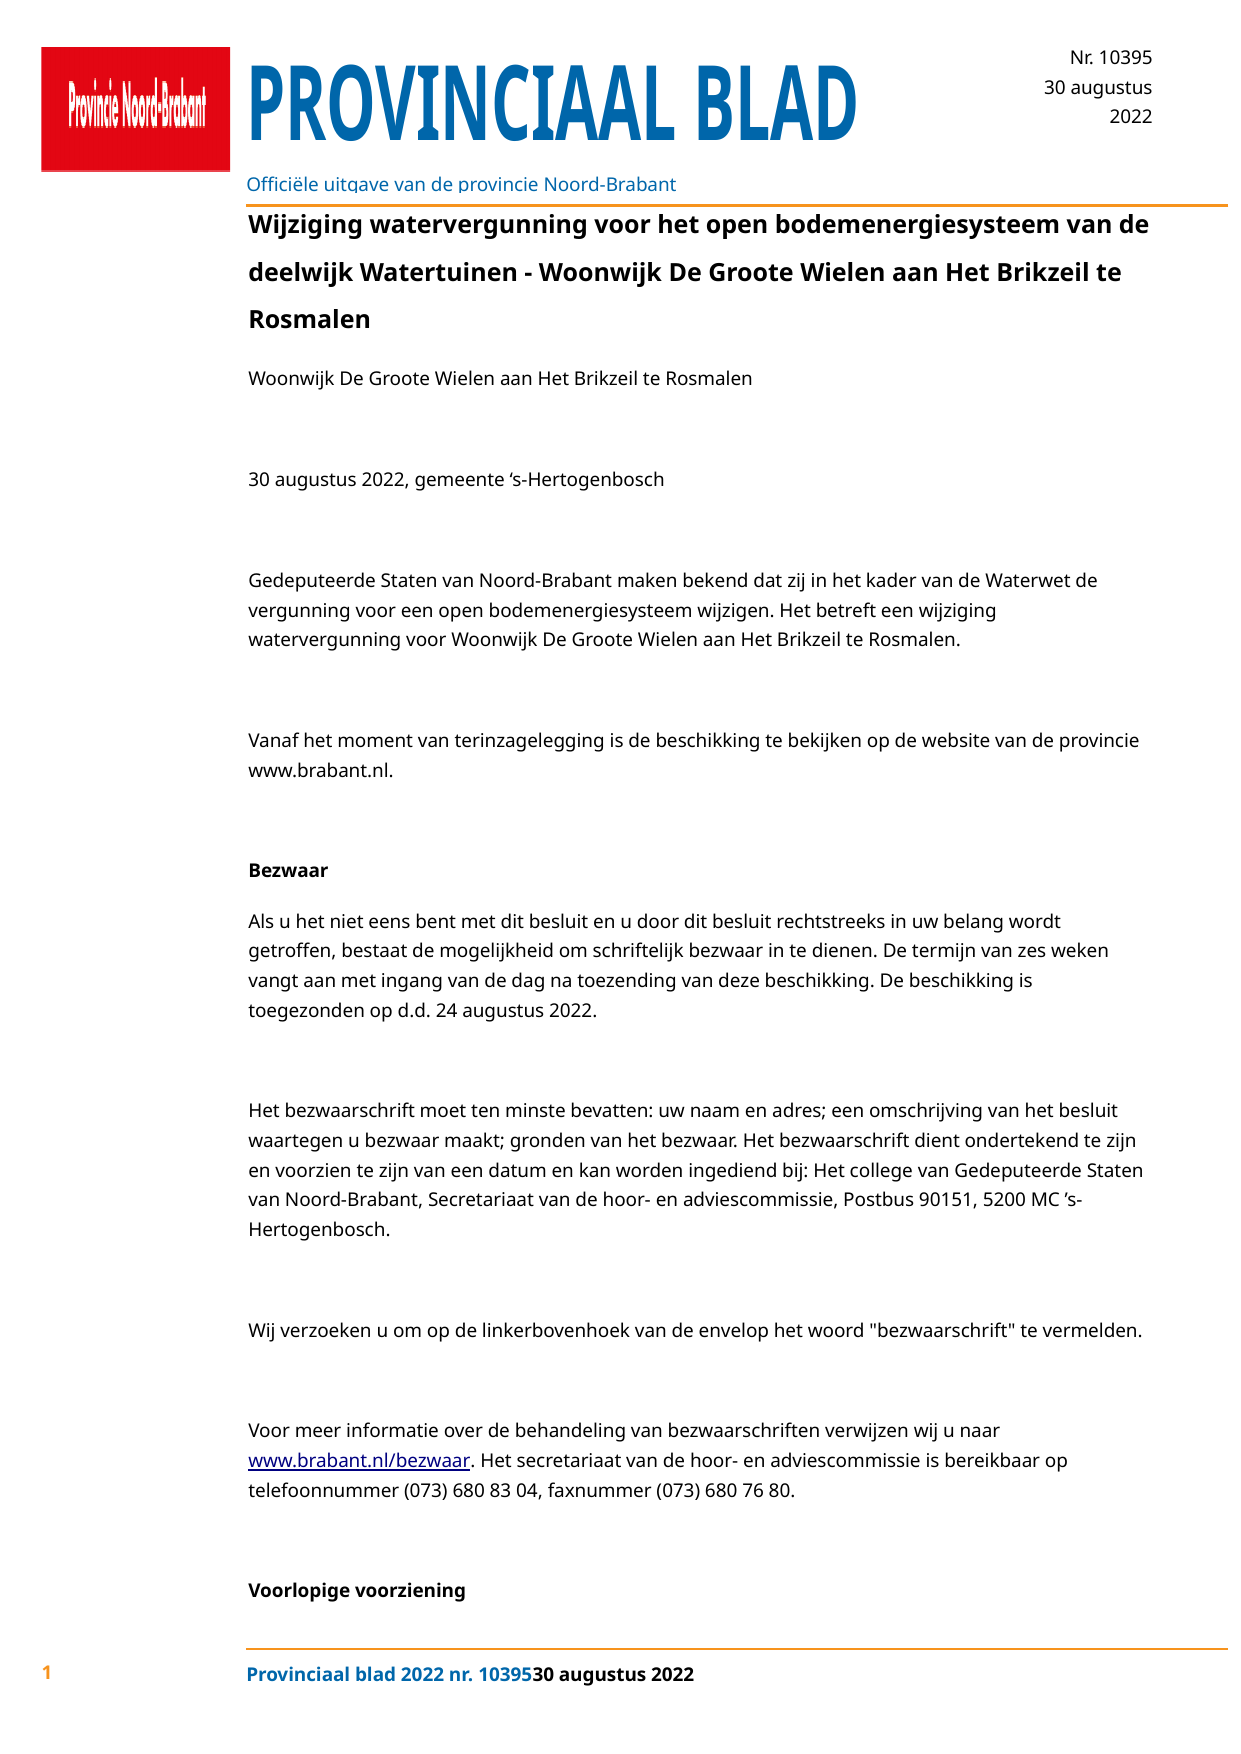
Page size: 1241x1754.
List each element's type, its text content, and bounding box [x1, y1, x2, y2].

text Vanaf het moment van terinzagelegging is de beschikking te bekijken op de website van de provincie www.brabant.nl. [248, 727, 1152, 782]
text Voorlopige voorziening [248, 1578, 1152, 1603]
text Het bezwaarschrift moet ten minste bevatten: uw naam en adres; een omschrijving van het besluit waartegen u bezwaar maakt; gronden van het bezwaar. Het bezwaarschrift dient ondertekend te zijn en voorzien te zijn van een datum en kan worden ingediend bij: Het college van Gedeputeerde Staten van Noord-Brabant, Secretariaat van de hoor- en adviescommissie, Postbus 90151, 5200 MC ’s-Hertogenbosch. [248, 1098, 1152, 1242]
text Voor meer informatie over de behandeling van bezwaarschriften verwijzen wij u naar www.brabant.nl/bezwaar. Het secretariaat van de hoor- en adviescommissie is bereikbaar op telefoonnummer (073) 680 83 04, faxnummer (073) 680 76 80. [248, 1418, 1152, 1502]
text 30 augustus 2022, gemeente ‘s-Hertogenbosch [248, 466, 1152, 492]
text Als u het niet eens bent met dit besluit en u door dit besluit rechtstreeks in uw belang wordt getroffen, bestaat de mogelijkheid om schriftelijk bezwaar in te dienen. De termijn van zes weken vangt aan met ingang van de dag na toezending van deze beschikking. De beschikking is toegezonden op d.d. 24 augustus 2022. [248, 908, 1152, 1022]
text Bezwaar [248, 858, 1152, 883]
text Wij verzoeken u om op de linkerbovenhoek van de envelop het woord "bezwaarschrift" te vermelden. [248, 1317, 1152, 1342]
text Woonwijk De Groote Wielen aan Het Brikzeil te Rosmalen [248, 366, 1152, 391]
picture [41, 47, 231, 172]
text Wijziging watervergunning voor het open bodemenergiesysteem van de deelwijk Watertuinen - Woonwijk De Groote Wielen aan Het Brikzeil te Rosmalen [248, 207, 1152, 336]
text Gedeputeerde Staten van Noord-Brabant maken bekend dat zij in het kader van de Waterwet de vergunning voor een open bodemenergiesysteem wijzigen. Het betreft een wijziging watervergunning voor Woonwijk De Groote Wielen aan Het Brikzeil te Rosmalen. [248, 567, 1152, 652]
